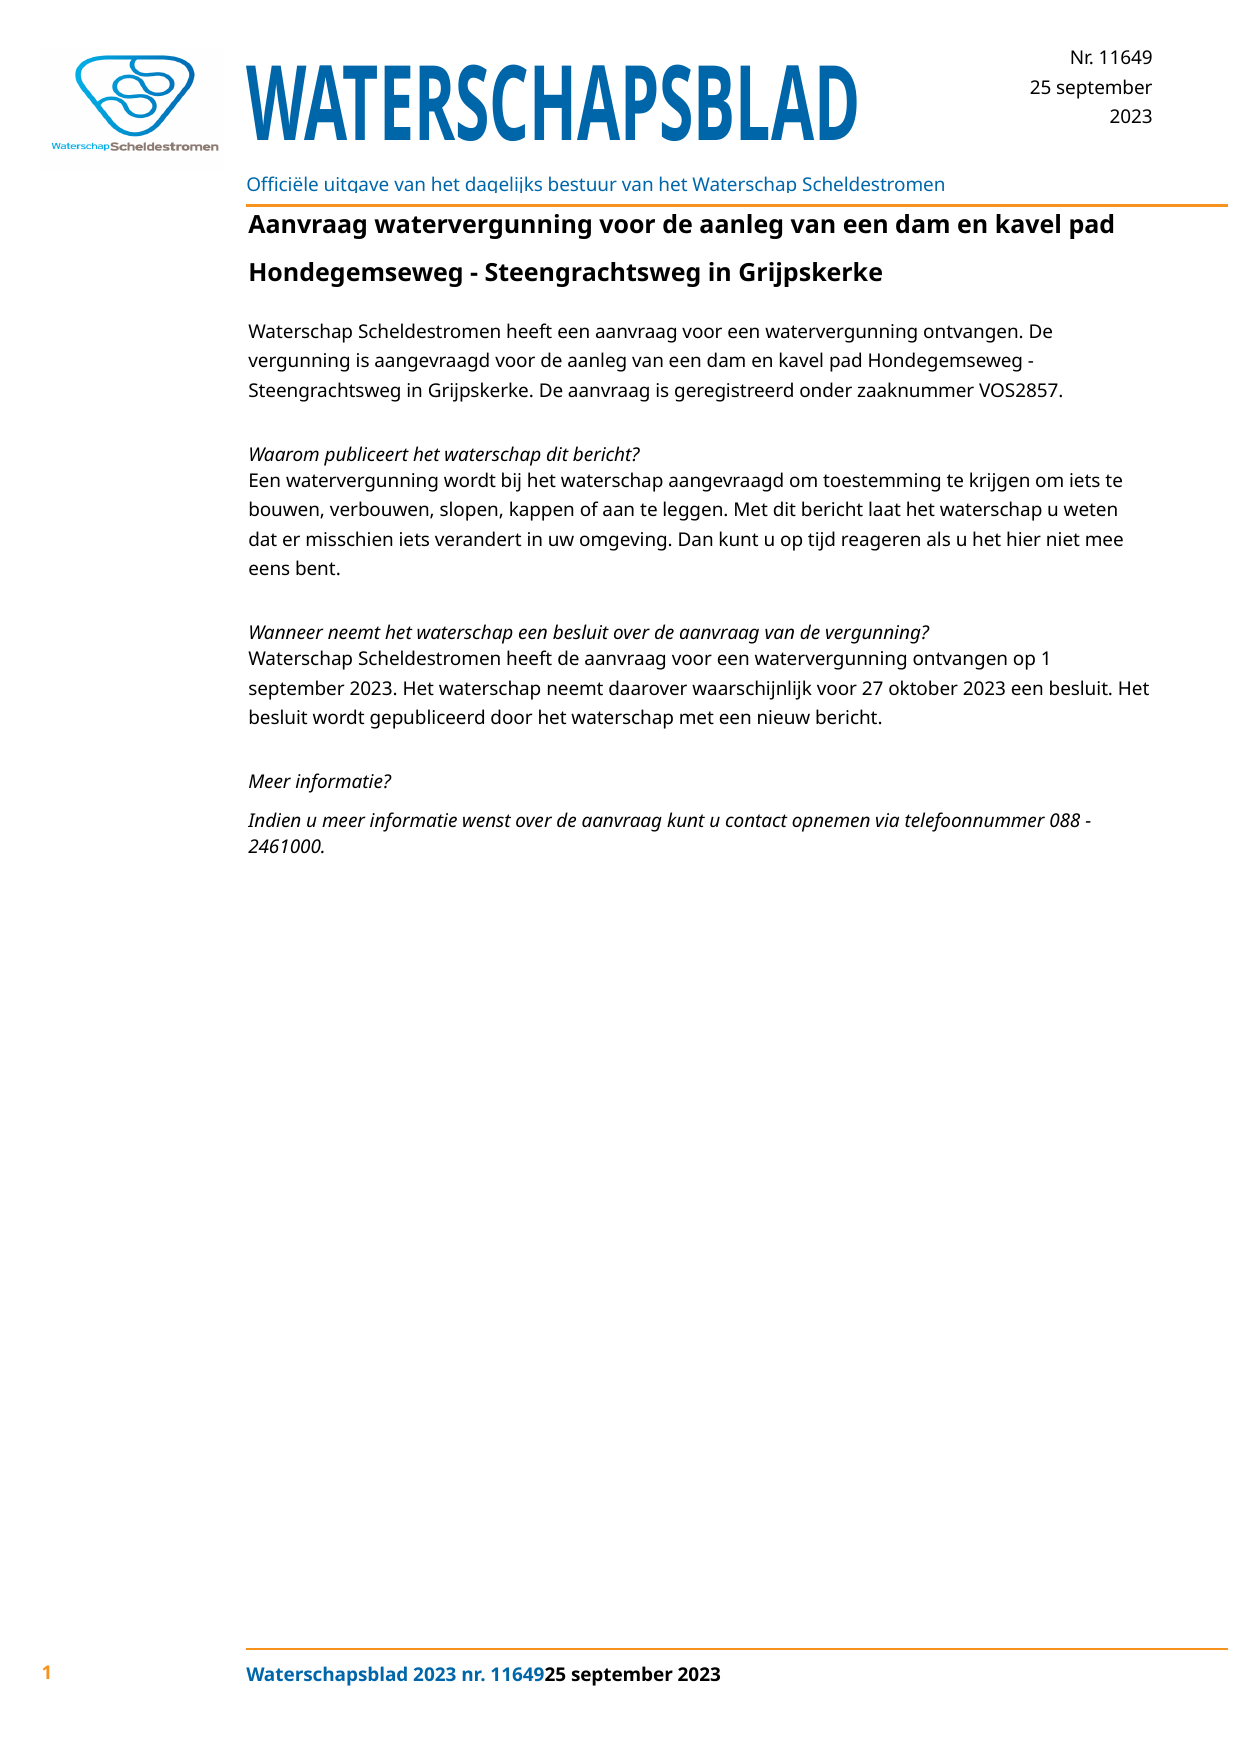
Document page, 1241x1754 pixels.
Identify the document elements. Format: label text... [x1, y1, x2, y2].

picture [41, 47, 231, 172]
text Waterschap Scheldestromen heeft de aanvraag voor een watervergunning ontvangen op 1 september 2023. Het waterschap neemt daarover waarschijnlijk voor 27 oktober 2023 een besluit. Het besluit wordt gepubliceerd door het waterschap met een nieuw bericht. [248, 645, 1152, 730]
text Wanneer neemt het waterschap een besluit over de aanvraag van de vergunning? [248, 619, 1152, 645]
text Meer informatie? [248, 768, 1152, 794]
text Waarom publiceert het waterschap dit bericht? [248, 441, 1152, 467]
text Aanvraag watervergunning voor de aanleg van een dam en kavel pad Hondegemseweg - Steengrachtsweg in Grijpskerke [248, 207, 1152, 288]
text Indien u meer informatie wenst over de aanvraag kunt u contact opnemen via telefoonnummer 088 - 2461000. [248, 808, 1152, 859]
text Een watervergunning wordt bij het waterschap aangevraagd om toestemming te krijgen om iets te bouwen, verbouwen, slopen, kappen of aan te leggen. Met dit bericht laat het waterschap u weten dat er misschien iets verandert in uw omgeving. Dan kunt u op tijd reageren als u het hier niet mee eens bent. [248, 467, 1152, 581]
text Waterschap Scheldestromen heeft een aanvraag voor een watervergunning ontvangen. De vergunning is aangevraagd voor de aanleg van een dam en kavel pad Hondegemseweg - Steengrachtsweg in Grijpskerke. De aanvraag is geregistreerd onder zaaknummer VOS2857. [248, 318, 1152, 403]
